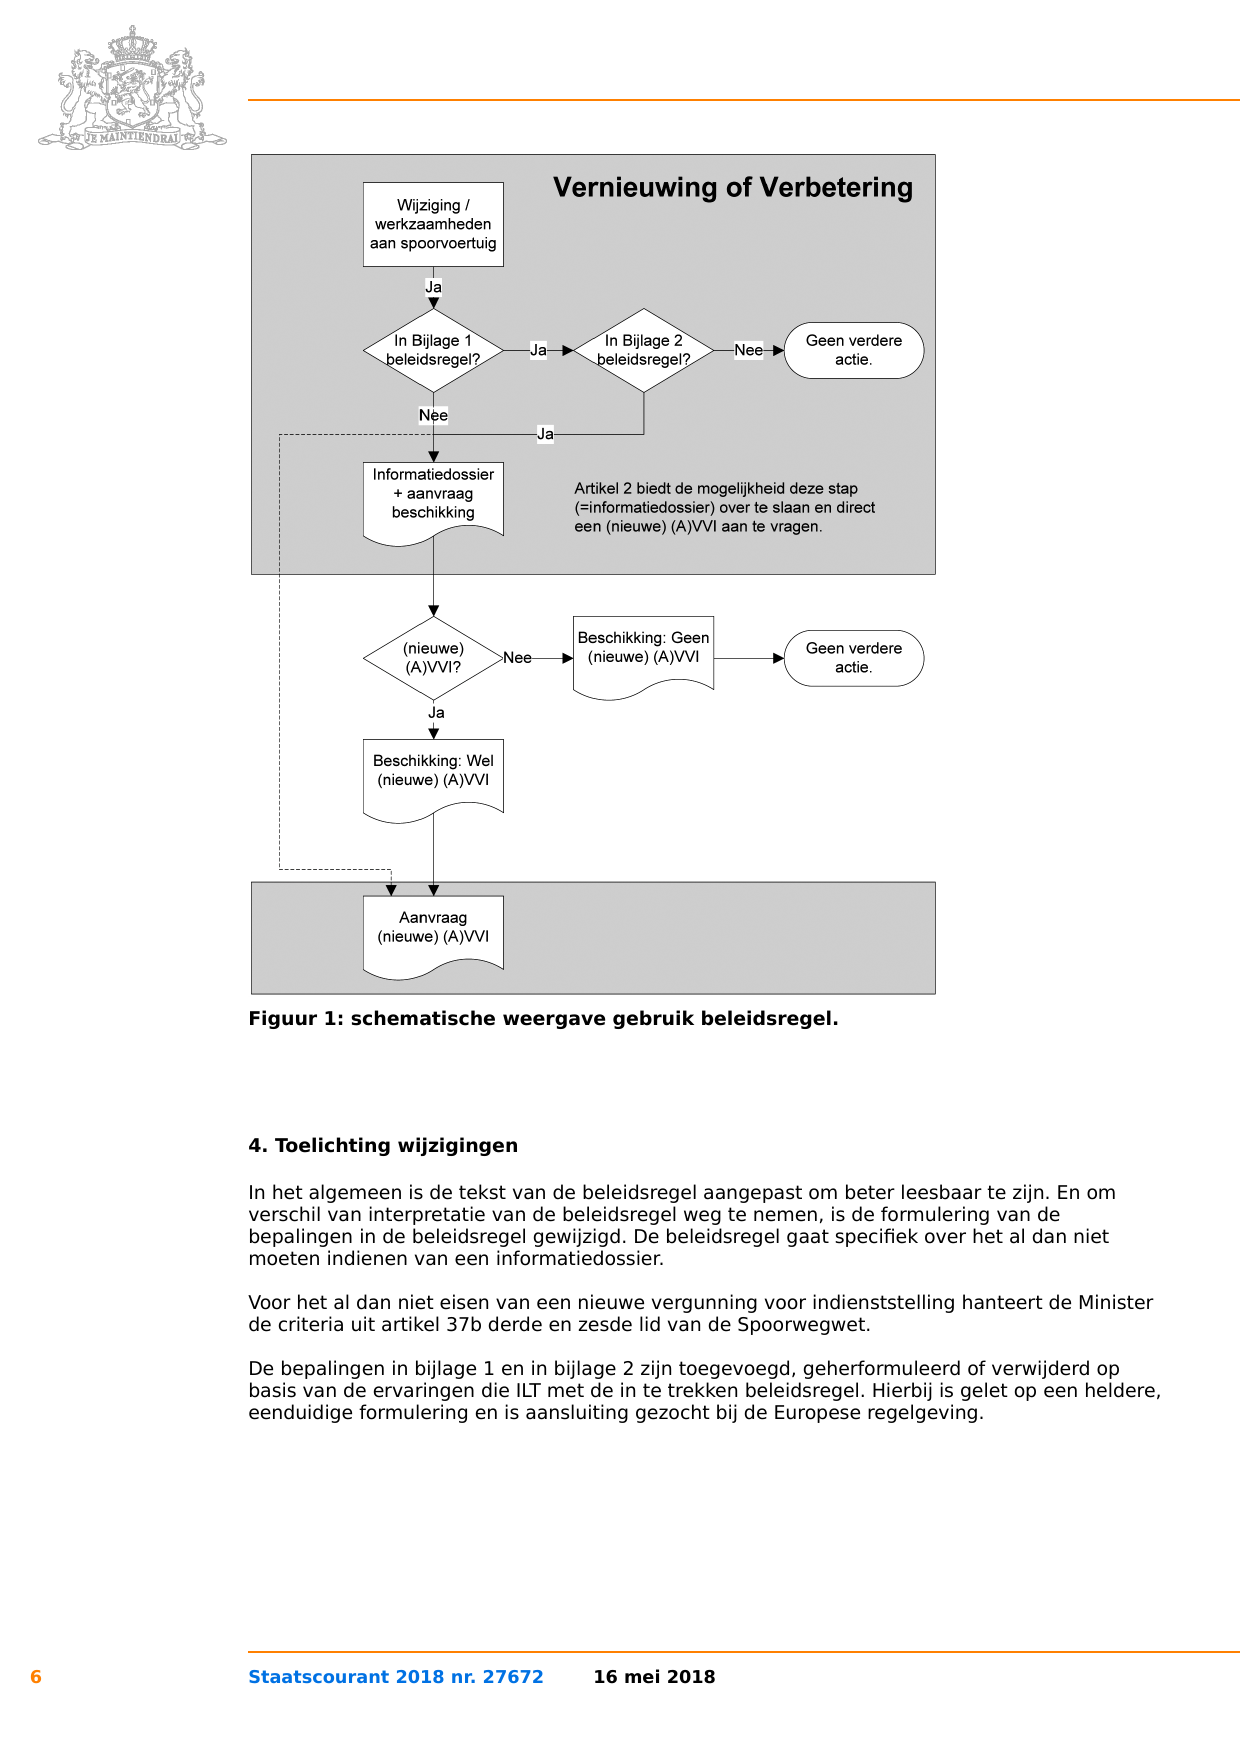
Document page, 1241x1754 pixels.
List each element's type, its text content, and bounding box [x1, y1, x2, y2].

picture [38, 25, 227, 150]
text Voor het al dan niet eisen van een nieuwe vergunning voor indienststelling hanteert de Minister de criteria uit artikel 37b derde en zesde lid van de Spoorwegwet. [248, 1292, 1163, 1336]
text De bepalingen in bijlage 1 en in bijlage 2 zijn toegevoegd, geherformuleerd of verwijderd op basis van de ervaringen die ILT met de in te trekken beleidsregel. Hierbij is gelet op een heldere, eenduidige formulering en is aansluiting gezocht bij de Europese regelgeving. [248, 1358, 1163, 1423]
text In het algemeen is de tekst van de beleidsregel aangepast om beter leesbaar te zijn. En om verschil van interpretatie van de beleidsregel weg te nemen, is de formulering van de bepalingen in de beleidsregel gewijzigd. De beleidsregel gaat specifiek over het al dan niet moeten indienen van een informatiedossier. [248, 1182, 1163, 1270]
text Figuur 1: schematische weergave gebruik beleidsregel. [248, 1008, 939, 1030]
subtitle 4. Toelichting wijzigingen [248, 1135, 1163, 1157]
picture [248, 151, 939, 997]
